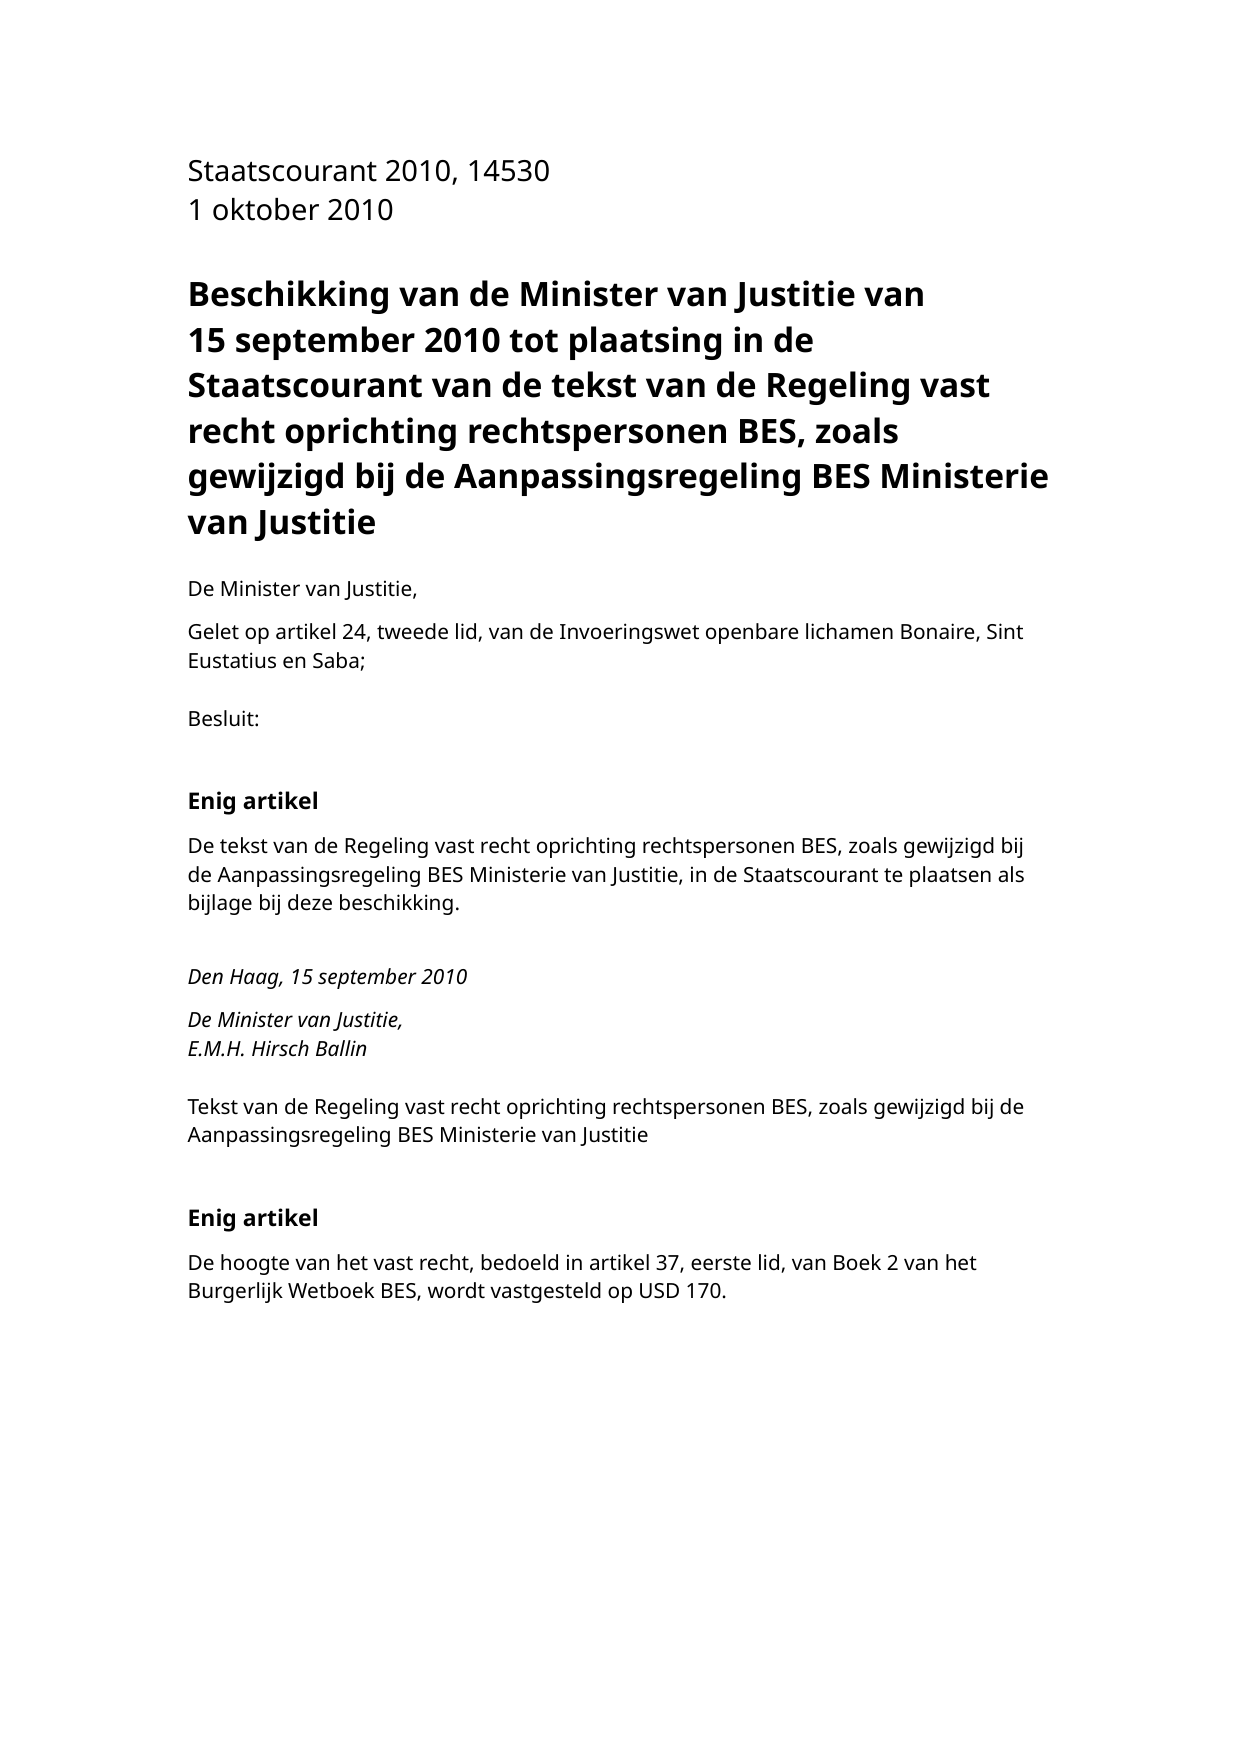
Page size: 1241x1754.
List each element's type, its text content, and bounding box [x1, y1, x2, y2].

subtitle Enig artikel [187, 1201, 1053, 1233]
text De tekst van de Regeling vast recht oprichting rechtspersonen BES, zoals gewijzigd bij de Aanpassingsregeling BES Ministerie van Justitie, in de Staatscourant te plaatsen als bijlage bij deze beschikking. [187, 831, 1053, 917]
subtitle Beschikking van de Minister van Justitie van 15 september 2010 tot plaatsing in de Staatscourant van de tekst van de Regeling vast recht oprichting rechtspersonen BES, zoals gewijzigd bij de Aanpassingsregeling BES Ministerie van Justitie [187, 271, 1053, 544]
text Gelet op artikel 24, tweede lid, van de Invoeringswet openbare lichamen Bonaire, Sint Eustatius en Saba; [187, 617, 1053, 674]
subtitle Enig artikel [187, 785, 1053, 816]
text De Minister van Justitie, [187, 1005, 1053, 1034]
text E.M.H. Hirsch Ballin [187, 1034, 1053, 1062]
text De Minister van Justitie, [187, 574, 1053, 602]
text 1 oktober 2010 [187, 190, 1053, 229]
text Besluit: [187, 704, 1053, 733]
subtitle Tekst van de Regeling vast recht oprichting rechtspersonen BES, zoals gewijzigd bij de Aanpassingsregeling BES Ministerie van Justitie [187, 1092, 1053, 1149]
text Den Haag, 15 september 2010 [187, 962, 1053, 990]
text De hoogte van het vast recht, bedoeld in artikel 37, eerste lid, van Boek 2 van het Burgerlijk Wetboek BES, wordt vastgesteld op USD 170. [187, 1248, 1053, 1304]
text Staatscourant 2010, 14530 [187, 150, 1053, 190]
